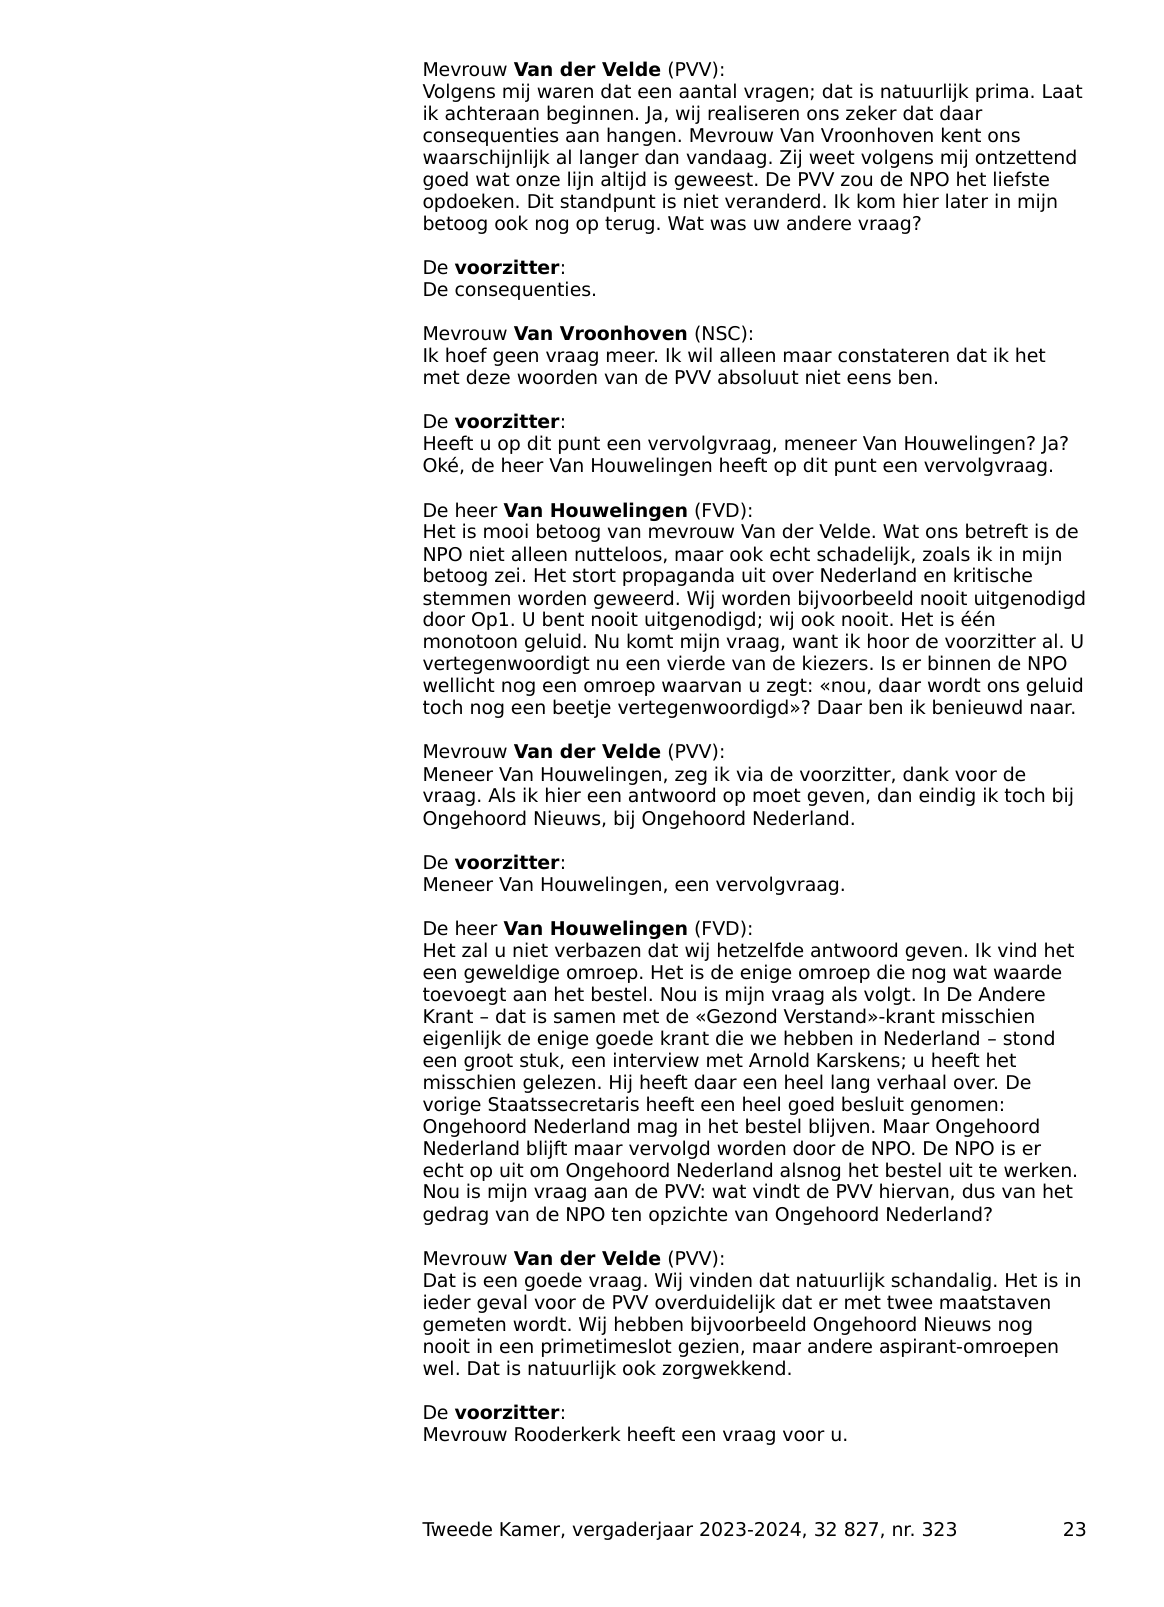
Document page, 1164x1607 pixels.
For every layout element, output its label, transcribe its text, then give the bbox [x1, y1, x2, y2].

text Mevrouw Rooderkerk heeft een vraag voor u. [422, 1424, 1087, 1446]
text Het zal u niet verbazen dat wij hetzelfde antwoord geven. Ik vind het een geweldige omroep. Het is de enige omroep die nog wat waarde toevoegt aan het bestel. Nou is mijn vraag als volgt. In De Andere Krant – dat is samen met de «Gezond Verstand»-krant misschien eigenlijk de enige goede krant die we hebben in Nederland – stond een groot stuk, een interview met Arnold Karskens; u heeft het misschien gelezen. Hij heeft daar een heel lang verhaal over. De vorige Staatssecretaris heeft een heel goed besluit genomen: Ongehoord Nederland mag in het bestel blijven. Maar Ongehoord Nederland blijft maar vervolgd worden door de NPO. De NPO is er echt op uit om Ongehoord Nederland alsnog het bestel uit te werken. Nou is mijn vraag aan de PVV: wat vindt de PVV hiervan, dus van het gedrag van de NPO ten opzichte van Ongehoord Nederland? [422, 940, 1087, 1225]
text Het is mooi betoog van mevrouw Van der Velde. Wat ons betreft is de NPO niet alleen nutteloos, maar ook echt schadelijk, zoals ik in mijn betoog zei. Het stort propaganda uit over Nederland en kritische stemmen worden geweerd. Wij worden bijvoorbeeld nooit uitgenodigd door Op1. U bent nooit uitgenodigd; wij ook nooit. Het is één monotoon geluid. Nu komt mijn vraag, want ik hoor de voorzitter al. U vertegenwoordigt nu een vierde van de kiezers. Is er binnen de NPO wellicht nog een omroep waarvan u zegt: «nou, daar wordt ons geluid toch nog een beetje vertegenwoordigd»? Daar ben ik benieuwd naar. [422, 521, 1087, 719]
text Mevrouw Van der Velde (PVV): [422, 59, 1087, 81]
text De voorzitter: [422, 257, 1087, 279]
text De voorzitter: [422, 411, 1087, 433]
text Dat is een goede vraag. Wij vinden dat natuurlijk schandalig. Het is in ieder geval voor de PVV overduidelijk dat er met twee maatstaven gemeten wordt. Wij hebben bijvoorbeeld Ongehoord Nieuws nog nooit in een primetimeslot gezien, maar andere aspirant-omroepen wel. Dat is natuurlijk ook zorgwekkend. [422, 1269, 1087, 1379]
text De heer Van Houwelingen (FVD): [422, 499, 1087, 521]
text De heer Van Houwelingen (FVD): [422, 918, 1087, 940]
text Ik hoef geen vraag meer. Ik wil alleen maar constateren dat ik het met deze woorden van de PVV absoluut niet eens ben. [422, 345, 1087, 389]
text Heeft u op dit punt een vervolgvraag, meneer Van Houwelingen? Ja? Oké, de heer Van Houwelingen heeft op dit punt een vervolgvraag. [422, 433, 1087, 477]
text Mevrouw Van der Velde (PVV): [422, 741, 1087, 763]
text Volgens mij waren dat een aantal vragen; dat is natuurlijk prima. Laat ik achteraan beginnen. Ja, wij realiseren ons zeker dat daar consequenties aan hangen. Mevrouw Van Vroonhoven kent ons waarschijnlijk al langer dan vandaag. Zij weet volgens mij ontzettend goed wat onze lijn altijd is geweest. De PVV zou de NPO het liefste opdoeken. Dit standpunt is niet veranderd. Ik kom hier later in mijn betoog ook nog op terug. Wat was uw andere vraag? [422, 81, 1087, 235]
text Mevrouw Van der Velde (PVV): [422, 1248, 1087, 1269]
text De voorzitter: [422, 852, 1087, 873]
text De consequenties. [422, 279, 1087, 301]
text Meneer Van Houwelingen, zeg ik via de voorzitter, dank voor de vraag. Als ik hier een antwoord op moet geven, dan eindig ik toch bij Ongehoord Nieuws, bij Ongehoord Nederland. [422, 763, 1087, 829]
text De voorzitter: [422, 1402, 1087, 1424]
text Mevrouw Van Vroonhoven (NSC): [422, 323, 1087, 345]
text Meneer Van Houwelingen, een vervolgvraag. [422, 873, 1087, 896]
